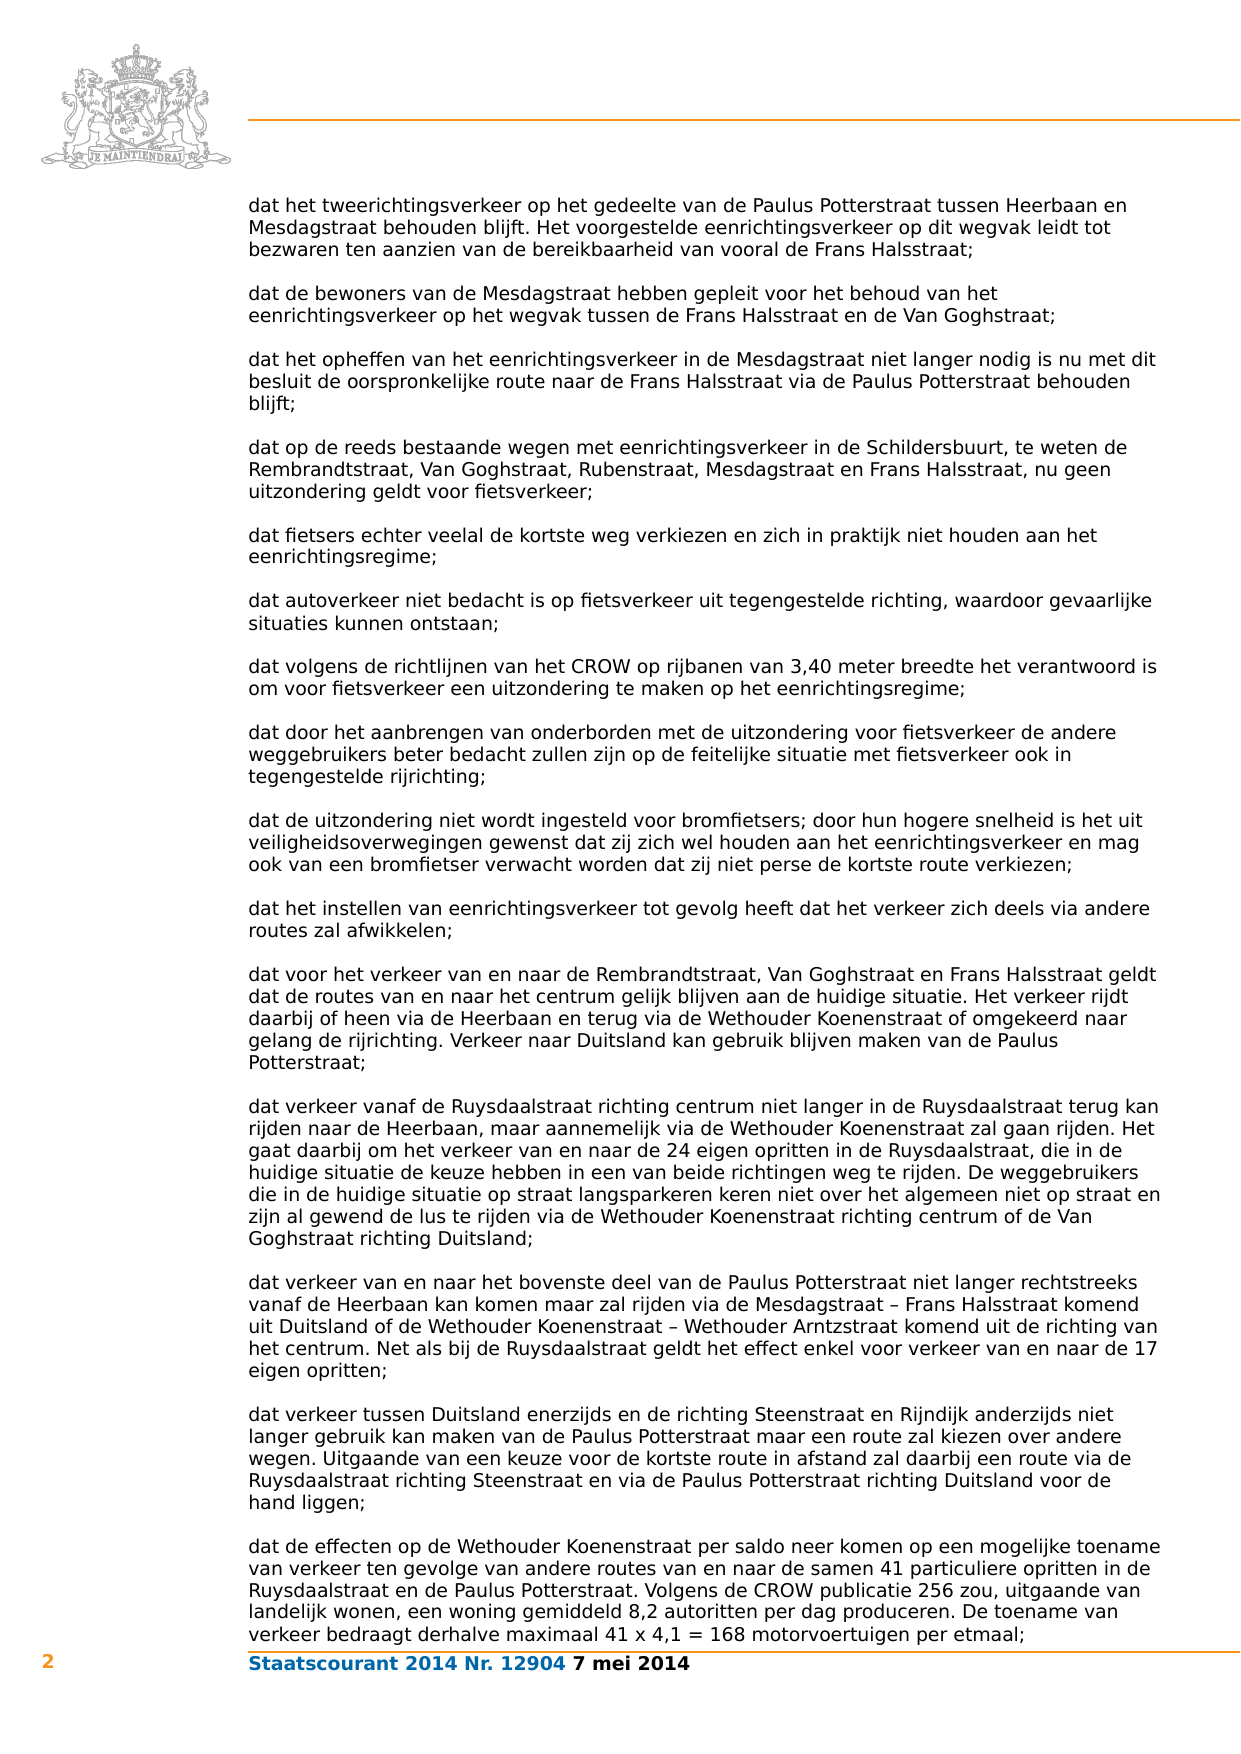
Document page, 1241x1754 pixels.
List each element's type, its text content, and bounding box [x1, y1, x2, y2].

text dat op de reeds bestaande wegen met eenrichtingsverkeer in de Schildersbuurt, te weten de Rembrandtstraat, Van Goghstraat, Rubenstraat, Mesdagstraat en Frans Halsstraat, nu geen uitzondering geldt voor fietsverkeer; [248, 437, 1163, 502]
text dat autoverkeer niet bedacht is op fietsverkeer uit tegengestelde richting, waardoor gevaarlijke situaties kunnen ontstaan; [248, 590, 1163, 634]
text dat verkeer vanaf de Ruysdaalstraat richting centrum niet langer in de Ruysdaalstraat terug kan rijden naar de Heerbaan, maar aannemelijk via de Wethouder Koenenstraat zal gaan rijden. Het gaat daarbij om het verkeer van en naar de 24 eigen opritten in de Ruysdaalstraat, die in de huidige situatie de keuze hebben in een van beide richtingen weg te rijden. De weggebruikers die in de huidige situatie op straat langsparkeren keren niet over het algemeen niet op straat en zijn al gewend de lus te rijden via de Wethouder Koenenstraat richting centrum of de Van Goghstraat richting Duitsland; [248, 1096, 1163, 1250]
text dat door het aanbrengen van onderborden met de uitzondering voor fietsverkeer de andere weggebruikers beter bedacht zullen zijn op de feitelijke situatie met fietsverkeer ook in tegengestelde rijrichting; [248, 722, 1163, 788]
text dat verkeer tussen Duitsland enerzijds en de richting Steenstraat en Rijndijk anderzijds niet langer gebruik kan maken van de Paulus Potterstraat maar een route zal kiezen over andere wegen. Uitgaande van een keuze voor de kortste route in afstand zal daarbij een route via de Ruysdaalstraat richting Steenstraat en via de Paulus Potterstraat richting Duitsland voor de hand liggen; [248, 1404, 1163, 1513]
text dat voor het verkeer van en naar de Rembrandtstraat, Van Goghstraat en Frans Halsstraat geldt dat de routes van en naar het centrum gelijk blijven aan de huidige situatie. Het verkeer rijdt daarbij of heen via de Heerbaan en terug via de Wethouder Koenenstraat of omgekeerd naar gelang de rijrichting. Verkeer naar Duitsland kan gebruik blijven maken van de Paulus Potterstraat; [248, 964, 1163, 1074]
text dat verkeer van en naar het bovenste deel van de Paulus Potterstraat niet langer rechtstreeks vanaf de Heerbaan kan komen maar zal rijden via de Mesdagstraat – Frans Halsstraat komend uit Duitsland of de Wethouder Koenenstraat – Wethouder Arntzstraat komend uit de richting van het centrum. Net als bij de Ruysdaalstraat geldt het effect enkel voor verkeer van en naar de 17 eigen opritten; [248, 1272, 1163, 1382]
text dat de uitzondering niet wordt ingesteld voor bromfietsers; door hun hogere snelheid is het uit veiligheidsoverwegingen gewenst dat zij zich wel houden aan het eenrichtingsverkeer en mag ook van een bromfietser verwacht worden dat zij niet perse de kortste route verkiezen; [248, 810, 1163, 876]
text dat de bewoners van de Mesdagstraat hebben gepleit voor het behoud van het eenrichtingsverkeer op het wegvak tussen de Frans Halsstraat en de Van Goghstraat; [248, 283, 1163, 327]
text dat het instellen van eenrichtingsverkeer tot gevolg heeft dat het verkeer zich deels via andere routes zal afwikkelen; [248, 898, 1163, 942]
text dat volgens de richtlijnen van het CROW op rijbanen van 3,40 meter breedte het verantwoord is om voor fietsverkeer een uitzondering te maken op het eenrichtingsregime; [248, 656, 1163, 700]
text dat het tweerichtingsverkeer op het gedeelte van de Paulus Potterstraat tussen Heerbaan en Mesdagstraat behouden blijft. Het voorgestelde eenrichtingsverkeer op dit wegvak leidt tot bezwaren ten aanzien van de bereikbaarheid van vooral de Frans Halsstraat; [248, 195, 1163, 261]
text dat de effecten op de Wethouder Koenenstraat per saldo neer komen op een mogelijke toename van verkeer ten gevolge van andere routes van en naar de samen 41 particuliere opritten in de Ruysdaalstraat en de Paulus Potterstraat. Volgens de CROW publicatie 256 zou, uitgaande van landelijk wonen, een woning gemiddeld 8,2 autoritten per dag produceren. De toename van verkeer bedraagt derhalve maximaal 41 x 4,1 = 168 motorvoertuigen per etmaal; [248, 1536, 1163, 1645]
text dat fietsers echter veelal de kortste weg verkiezen en zich in praktijk niet houden aan het eenrichtingsregime; [248, 524, 1163, 568]
text dat het opheffen van het eenrichtingsverkeer in de Mesdagstraat niet langer nodig is nu met dit besluit de oorspronkelijke route naar de Frans Halsstraat via de Paulus Potterstraat behouden blijft; [248, 349, 1163, 414]
picture [41, 44, 231, 169]
